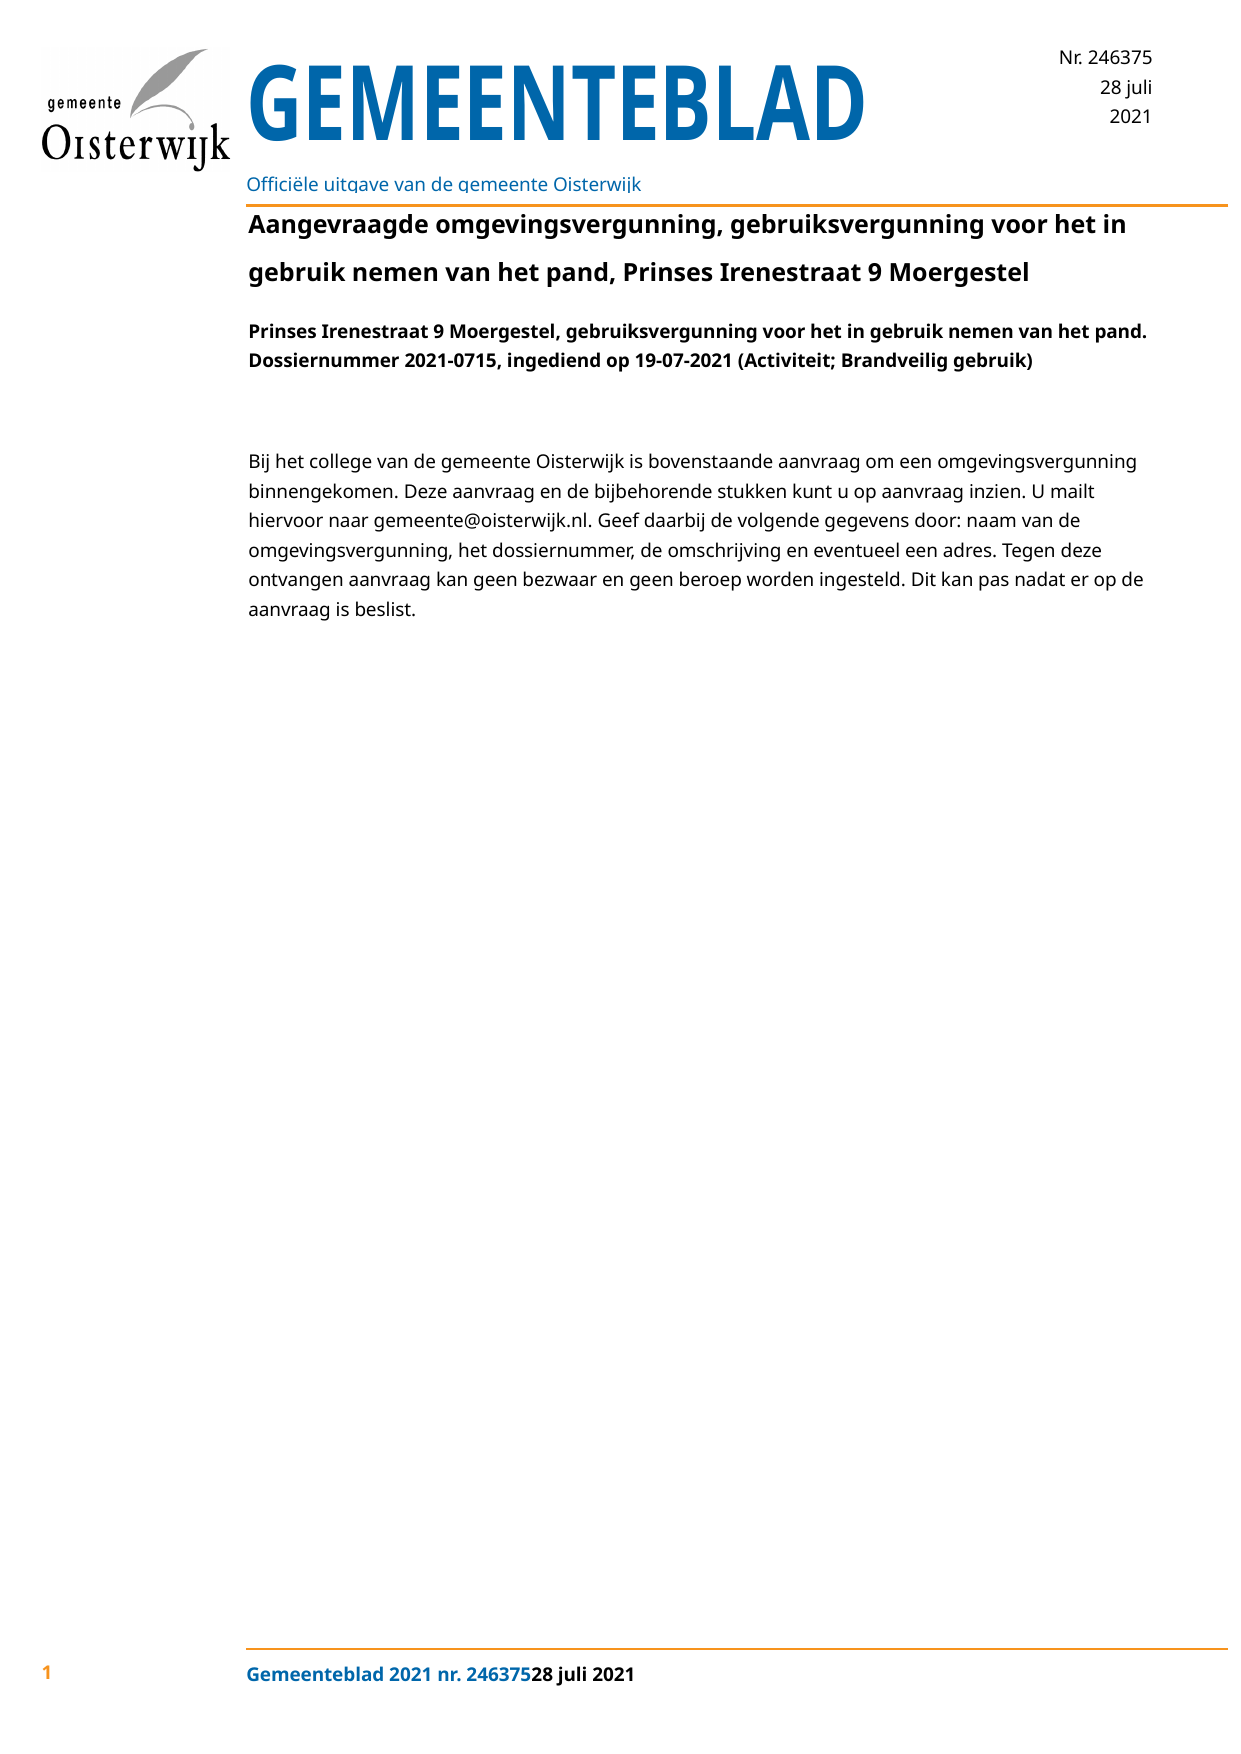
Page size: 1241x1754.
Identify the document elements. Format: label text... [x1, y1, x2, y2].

picture [41, 47, 231, 172]
text Prinses Irenestraat 9 Moergestel, gebruiksvergunning voor het in gebruik nemen van het pand. Dossiernummer 2021-0715, ingediend op 19-07-2021 (Activiteit; Brandveilig gebruik) [248, 318, 1152, 373]
text Bij het college van de gemeente Oisterwijk is bovenstaande aanvraag om een omgevingsvergunning binnengekomen. Deze aanvraag en de bijbehorende stukken kunt u op aanvraag inzien. U mailt hiervoor naar gemeente@oisterwijk.nl. Geef daarbij de volgende gegevens door: naam van de omgevingsvergunning, het dossiernummer, de omschrijving en eventueel een adres. Tegen deze ontvangen aanvraag kan geen bezwaar en geen beroep worden ingesteld. Dit kan pas nadat er op de aanvraag is beslist. [248, 448, 1152, 622]
text Aangevraagde omgevingsvergunning, gebruiksvergunning voor het in gebruik nemen van het pand, Prinses Irenestraat 9 Moergestel [248, 207, 1152, 288]
